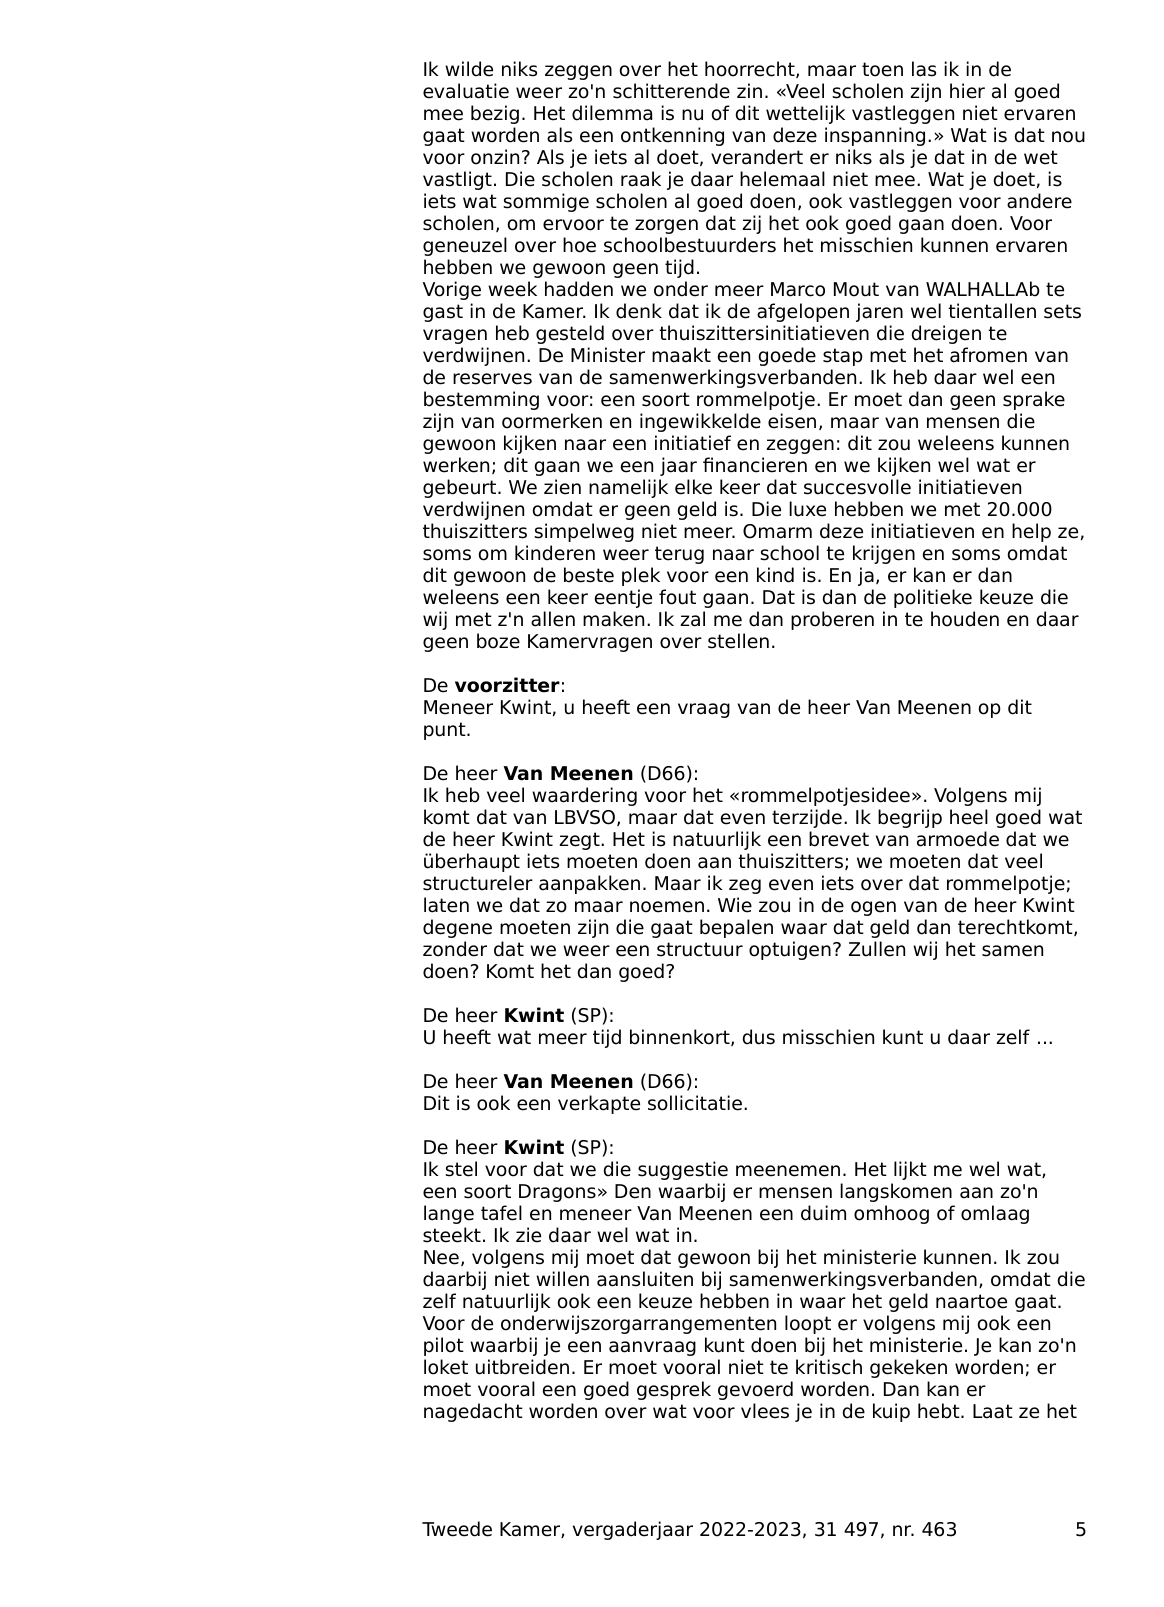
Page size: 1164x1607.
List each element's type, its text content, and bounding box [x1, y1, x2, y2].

text De heer Van Meenen (D66): [422, 1071, 1087, 1093]
text Ik heb veel waardering voor het «rommelpotjesidee». Volgens mij komt dat van LBVSO, maar dat even terzijde. Ik begrijp heel goed wat de heer Kwint zegt. Het is natuurlijk een brevet van armoede dat we überhaupt iets moeten doen aan thuiszitters; we moeten dat veel structureler aanpakken. Maar ik zeg even iets over dat rommelpotje; laten we dat zo maar noemen. Wie zou in de ogen van de heer Kwint degene moeten zijn die gaat bepalen waar dat geld dan terechtkomt, zonder dat we weer een structuur optuigen? Zullen wij het samen doen? Komt het dan goed? [422, 785, 1087, 983]
text Dit is ook een verkapte sollicitatie. [422, 1093, 1087, 1115]
text Nee, volgens mij moet dat gewoon bij het ministerie kunnen. Ik zou daarbij niet willen aansluiten bij samenwerkingsverbanden, omdat die zelf natuurlijk ook een keuze hebben in waar het geld naartoe gaat. Voor de onderwijszorgarrangementen loopt er volgens mij ook een pilot waarbij je een aanvraag kunt doen bij het ministerie. Je kan zo'n loket uitbreiden. Er moet vooral niet te kritisch gekeken worden; er moet vooral een goed gesprek gevoerd worden. Dan kan er nagedacht worden over wat voor vlees je in de kuip hebt. Laat ze het [422, 1247, 1087, 1423]
text Ik stel voor dat we die suggestie meenemen. Het lijkt me wel wat, een soort Dragons» Den waarbij er mensen langskomen aan zo'n lange tafel en meneer Van Meenen een duim omhoog of omlaag steekt. Ik zie daar wel wat in. [422, 1159, 1087, 1247]
text De heer Kwint (SP): [422, 1005, 1087, 1027]
text De heer Van Meenen (D66): [422, 763, 1087, 785]
text U heeft wat meer tijd binnenkort, dus misschien kunt u daar zelf ... [422, 1027, 1087, 1049]
text De voorzitter: [422, 675, 1087, 697]
text De heer Kwint (SP): [422, 1137, 1087, 1159]
text Meneer Kwint, u heeft een vraag van de heer Van Meenen op dit punt. [422, 697, 1087, 741]
text Ik wilde niks zeggen over het hoorrecht, maar toen las ik in de evaluatie weer zo'n schitterende zin. «Veel scholen zijn hier al goed mee bezig. Het dilemma is nu of dit wettelijk vastleggen niet ervaren gaat worden als een ontkenning van deze inspanning.» Wat is dat nou voor onzin? Als je iets al doet, verandert er niks als je dat in de wet vastligt. Die scholen raak je daar helemaal niet mee. Wat je doet, is iets wat sommige scholen al goed doen, ook vastleggen voor andere scholen, om ervoor te zorgen dat zij het ook goed gaan doen. Voor geneuzel over hoe schoolbestuurders het misschien kunnen ervaren hebben we gewoon geen tijd. [422, 59, 1087, 279]
text Vorige week hadden we onder meer Marco Mout van WALHALLAb te gast in de Kamer. Ik denk dat ik de afgelopen jaren wel tientallen sets vragen heb gesteld over thuiszittersinitiatieven die dreigen te verdwijnen. De Minister maakt een goede stap met het afromen van de reserves van de samenwerkingsverbanden. Ik heb daar wel een bestemming voor: een soort rommelpotje. Er moet dan geen sprake zijn van oormerken en ingewikkelde eisen, maar van mensen die gewoon kijken naar een initiatief en zeggen: dit zou weleens kunnen werken; dit gaan we een jaar financieren en we kijken wel wat er gebeurt. We zien namelijk elke keer dat succesvolle initiatieven verdwijnen omdat er geen geld is. Die luxe hebben we met 20.000 thuiszitters simpelweg niet meer. Omarm deze initiatieven en help ze, soms om kinderen weer terug naar school te krijgen en soms omdat dit gewoon de beste plek voor een kind is. En ja, er kan er dan weleens een keer eentje fout gaan. Dat is dan de politieke keuze die wij met z'n allen maken. Ik zal me dan proberen in te houden en daar geen boze Kamervragen over stellen. [422, 279, 1087, 652]
